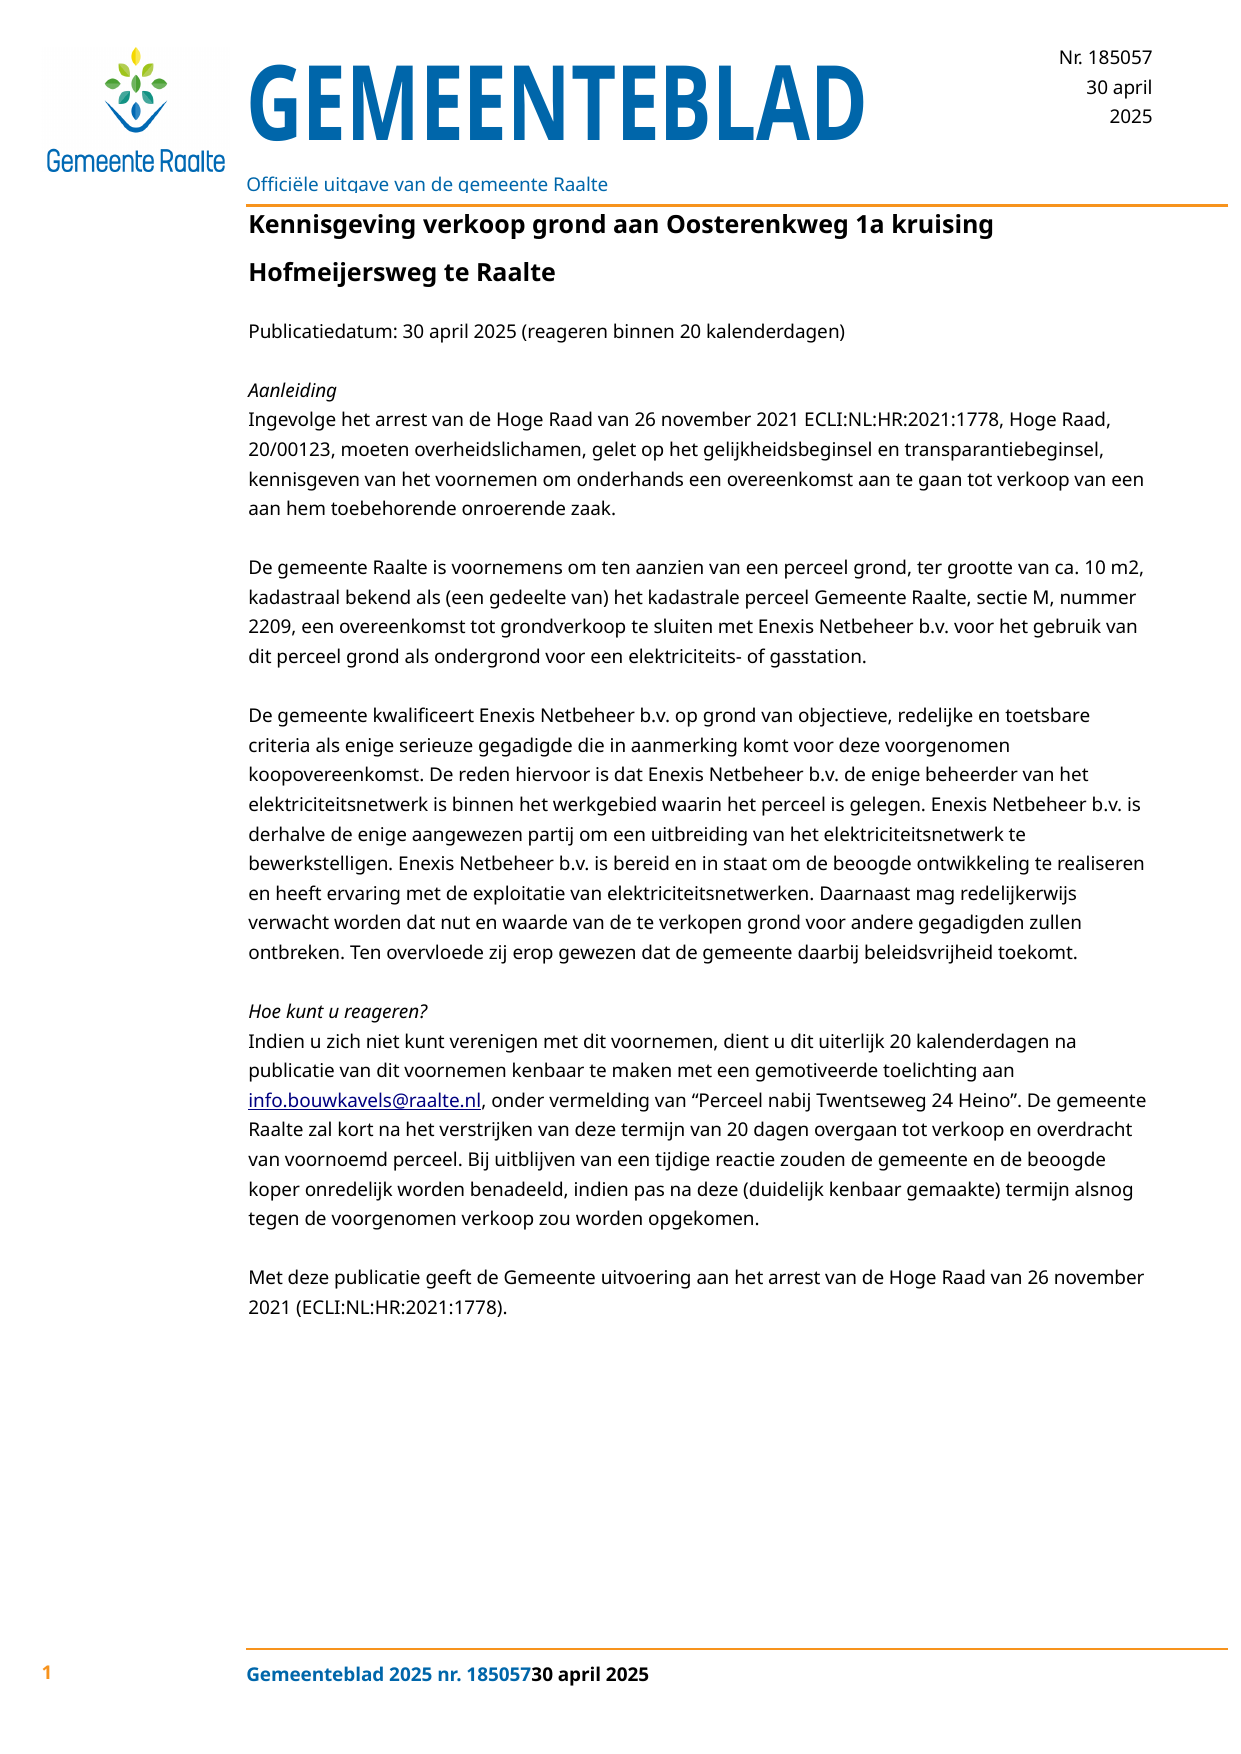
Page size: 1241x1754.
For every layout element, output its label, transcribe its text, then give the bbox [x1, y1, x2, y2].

picture [41, 47, 231, 172]
text Met deze publicatie geeft de Gemeente uitvoering aan het arrest van de Hoge Raad van 26 november 2021 (ECLI:NL:HR:2021:1778). [248, 1264, 1152, 1320]
text Ingevolge het arrest van de Hoge Raad van 26 november 2021 ECLI:NL:HR:2021:1778, Hoge Raad, 20/00123, moeten overheidslichamen, gelet op het gelijkheidsbeginsel en transparantiebeginsel, kennisgeven van het voornemen om onderhands een overeenkomst aan te gaan tot verkoop van een aan hem toebehorende onroerende zaak. [248, 407, 1152, 521]
text Kennisgeving verkoop grond aan Oosterenkweg 1a kruising Hofmeijersweg te Raalte [248, 207, 1152, 288]
text Hoe kunt u reageren? [248, 998, 1152, 1024]
text De gemeente kwalificeert Enexis Netbeheer b.v. op grond van objectieve, redelijke en toetsbare criteria als enige serieuze gegadigde die in aanmerking komt voor deze voorgenomen koopovereenkomst. De reden hiervoor is dat Enexis Netbeheer b.v. de enige beheerder van het elektriciteitsnetwerk is binnen het werkgebied waarin het perceel is gelegen. Enexis Netbeheer b.v. is derhalve de enige aangewezen partij om een uitbreiding van het elektriciteitsnetwerk te bewerkstelligen. Enexis Netbeheer b.v. is bereid en in staat om de beoogde ontwikkeling te realiseren en heeft ervaring met de exploitatie van elektriciteitsnetwerken. Daarnaast mag redelijkerwijs verwacht worden dat nut en waarde van de te verkopen grond voor andere gegadigden zullen ontbreken. Ten overvloede zij erop gewezen dat de gemeente daarbij beleidsvrijheid toekomt. [248, 702, 1152, 965]
text Indien u zich niet kunt verenigen met dit voornemen, dient u dit uiterlijk 20 kalenderdagen na publicatie van dit voornemen kenbaar te maken met een gemotiveerde toelichting aan info.bouwkavels@raalte.nl, onder vermelding van “Perceel nabij Twentseweg 24 Heino”. De gemeente Raalte zal kort na het verstrijken van deze termijn van 20 dagen overgaan tot verkoop en overdracht van voornoemd perceel. Bij uitblijven van een tijdige reactie zouden de gemeente en de beoogde koper onredelijk worden benadeeld, indien pas na deze (duidelijk kenbaar gemaakte) termijn alsnog tegen de voorgenomen verkoop zou worden opgekomen. [248, 1028, 1152, 1231]
text Aanleiding [248, 377, 1152, 403]
text Publicatiedatum: 30 april 2025 (reageren binnen 20 kalenderdagen) [248, 318, 1152, 344]
text De gemeente Raalte is voornemens om ten aanzien van een perceel grond, ter grootte van ca. 10 m2, kadastraal bekend als (een gedeelte van) het kadastrale perceel Gemeente Raalte, sectie M, nummer 2209, een overeenkomst tot grondverkoop te sluiten met Enexis Netbeheer b.v. voor het gebruik van dit perceel grond als ondergrond voor een elektriciteits- of gasstation. [248, 554, 1152, 669]
